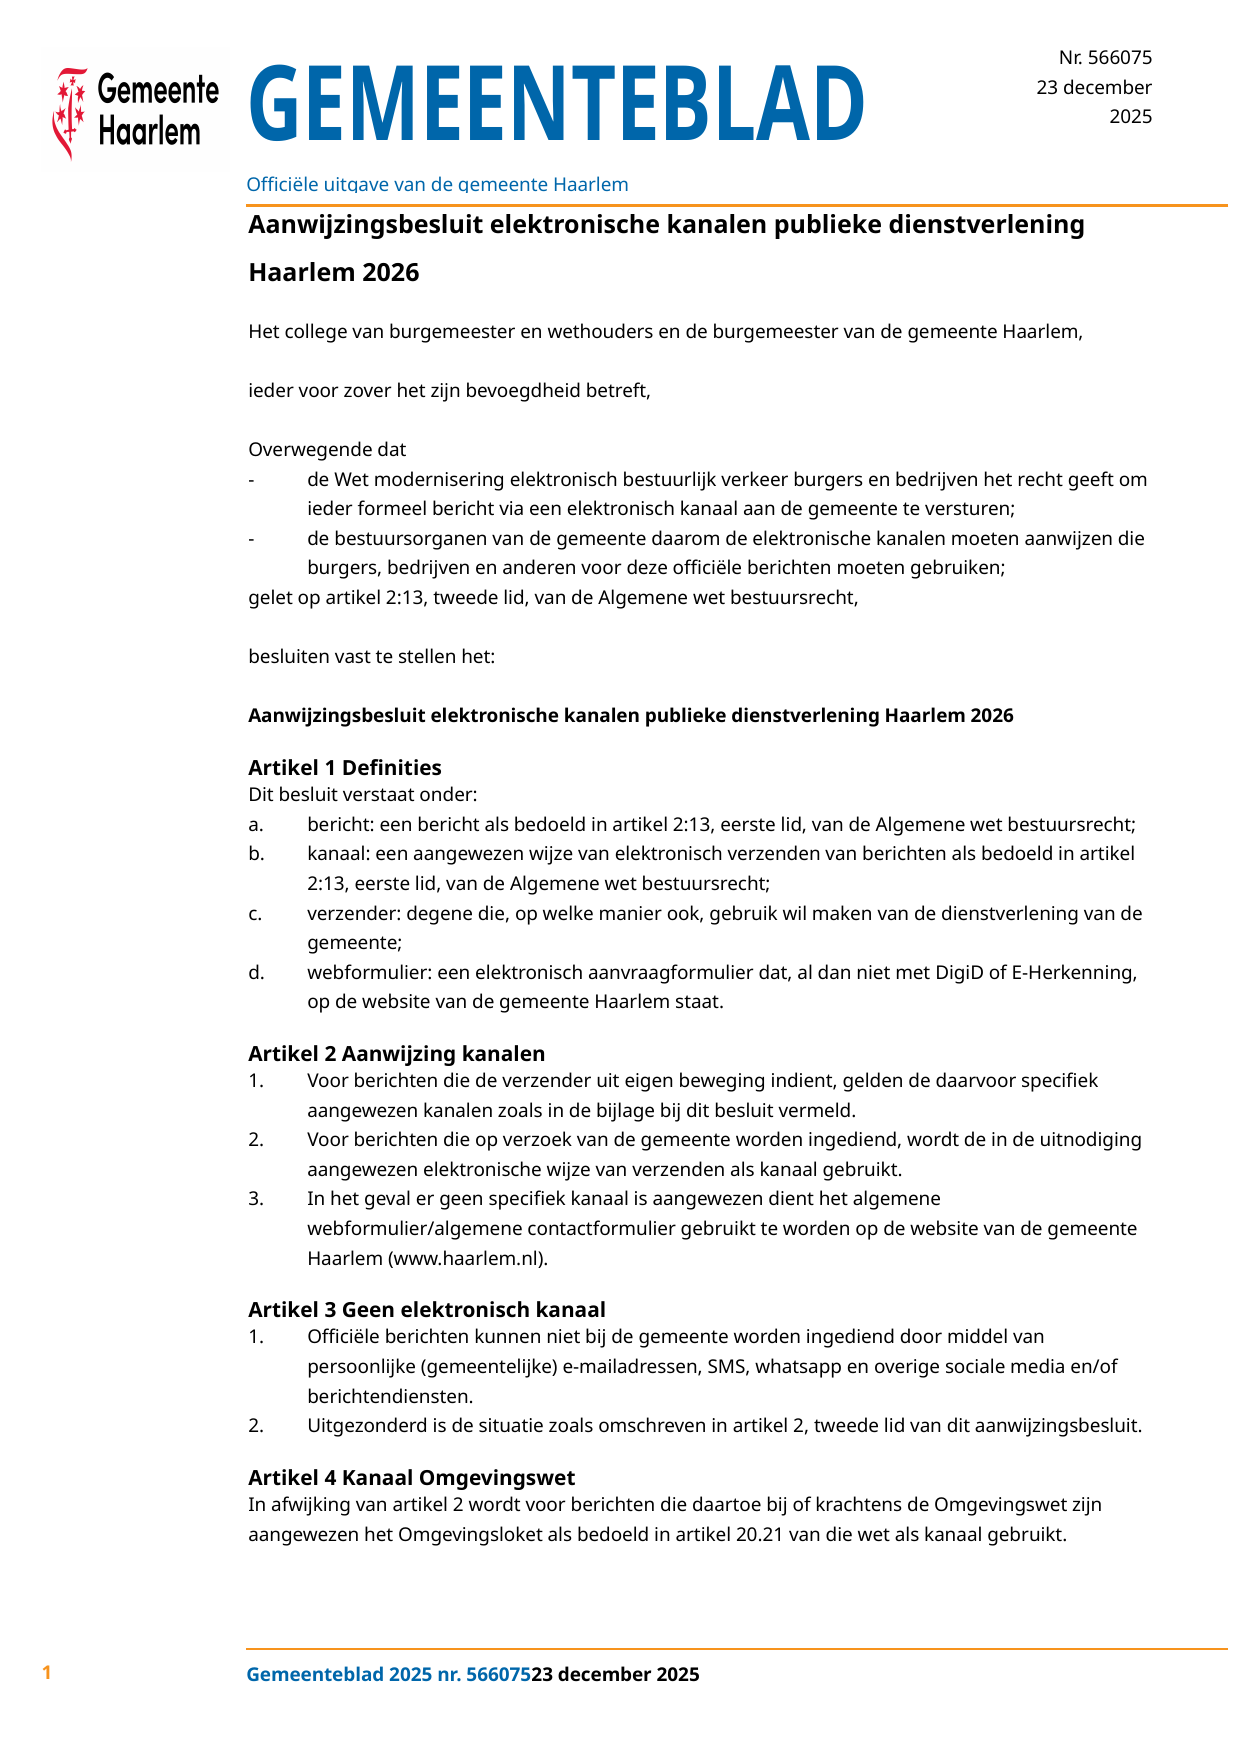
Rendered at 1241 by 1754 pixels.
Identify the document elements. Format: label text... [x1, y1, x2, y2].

text Overwegende dat [248, 436, 1152, 462]
list Voor berichten die op verzoek van de gemeente worden ingediend, wordt de in de uitnodiging aangewezen elektronische wijze van verzenden als kanaal gebruikt. [248, 1126, 1152, 1182]
list verzender: degene die, op welke manier ook, gebruik wil maken van de dienstverlening van de gemeente; [248, 900, 1152, 955]
list Uitgezonderd is de situatie zoals omschreven in artikel 2, tweede lid van dit aanwijzingsbesluit. [248, 1412, 1152, 1438]
text In afwijking van artikel 2 wordt voor berichten die daartoe bij of krachtens de Omgevingswet zijn aangewezen het Omgevingsloket als bedoeld in artikel 20.21 van die wet als kanaal gebruikt. [248, 1491, 1152, 1547]
list de Wet modernisering elektronisch bestuurlijk verkeer burgers en bedrijven het recht geeft om ieder formeel bericht via een elektronisch kanaal aan de gemeente te versturen; [248, 466, 1152, 521]
list In het geval er geen specifiek kanaal is aangewezen dient het algemene webformulier/algemene contactformulier gebruikt te worden op de website van de gemeente Haarlem (www.haarlem.nl). [248, 1186, 1152, 1271]
text gelet op artikel 2:13, tweede lid, van de Algemene wet bestuursrecht, [248, 584, 1152, 610]
text besluiten vast te stellen het: [248, 643, 1152, 669]
text Het college van burgemeester en wethouders en de burgemeester van de gemeente Haarlem, [248, 318, 1152, 344]
text Artikel 2 Aanwijzing kanalen [248, 1039, 1152, 1067]
text Artikel 3 Geen elektronisch kanaal [248, 1295, 1152, 1324]
list bericht: een bericht als bedoeld in artikel 2:13, eerste lid, van de Algemene wet bestuursrecht; [248, 811, 1152, 837]
text Dit besluit verstaat onder: [248, 781, 1152, 807]
text Artikel 1 Definities [248, 753, 1152, 781]
list de bestuursorganen van de gemeente daarom de elektronische kanalen moeten aanwijzen die burgers, bedrijven en anderen voor deze officiële berichten moeten gebruiken; [248, 525, 1152, 580]
text Aanwijzingsbesluit elektronische kanalen publieke dienstverlening Haarlem 2026 [248, 207, 1152, 288]
list Voor berichten die de verzender uit eigen beweging indient, gelden de daarvoor specifiek aangewezen kanalen zoals in de bijlage bij dit besluit vermeld. [248, 1067, 1152, 1123]
text Aanwijzingsbesluit elektronische kanalen publieke dienstverlening Haarlem 2026 [248, 702, 1152, 728]
list webformulier: een elektronisch aanvraagformulier dat, al dan niet met DigiD of E-Herkenning, op de website van de gemeente Haarlem staat. [248, 959, 1152, 1014]
picture [41, 47, 231, 172]
list kanaal: een aangewezen wijze van elektronisch verzenden van berichten als bedoeld in artikel 2:13, eerste lid, van de Algemene wet bestuursrecht; [248, 841, 1152, 896]
list Officiële berichten kunnen niet bij de gemeente worden ingediend door middel van persoonlijke (gemeentelijke) e-mailadressen, SMS, whatsapp en overige sociale media en/of berichtendiensten. [248, 1324, 1152, 1408]
text ieder voor zover het zijn bevoegdheid betreft, [248, 377, 1152, 403]
text Artikel 4 Kanaal Omgevingswet [248, 1463, 1152, 1491]
